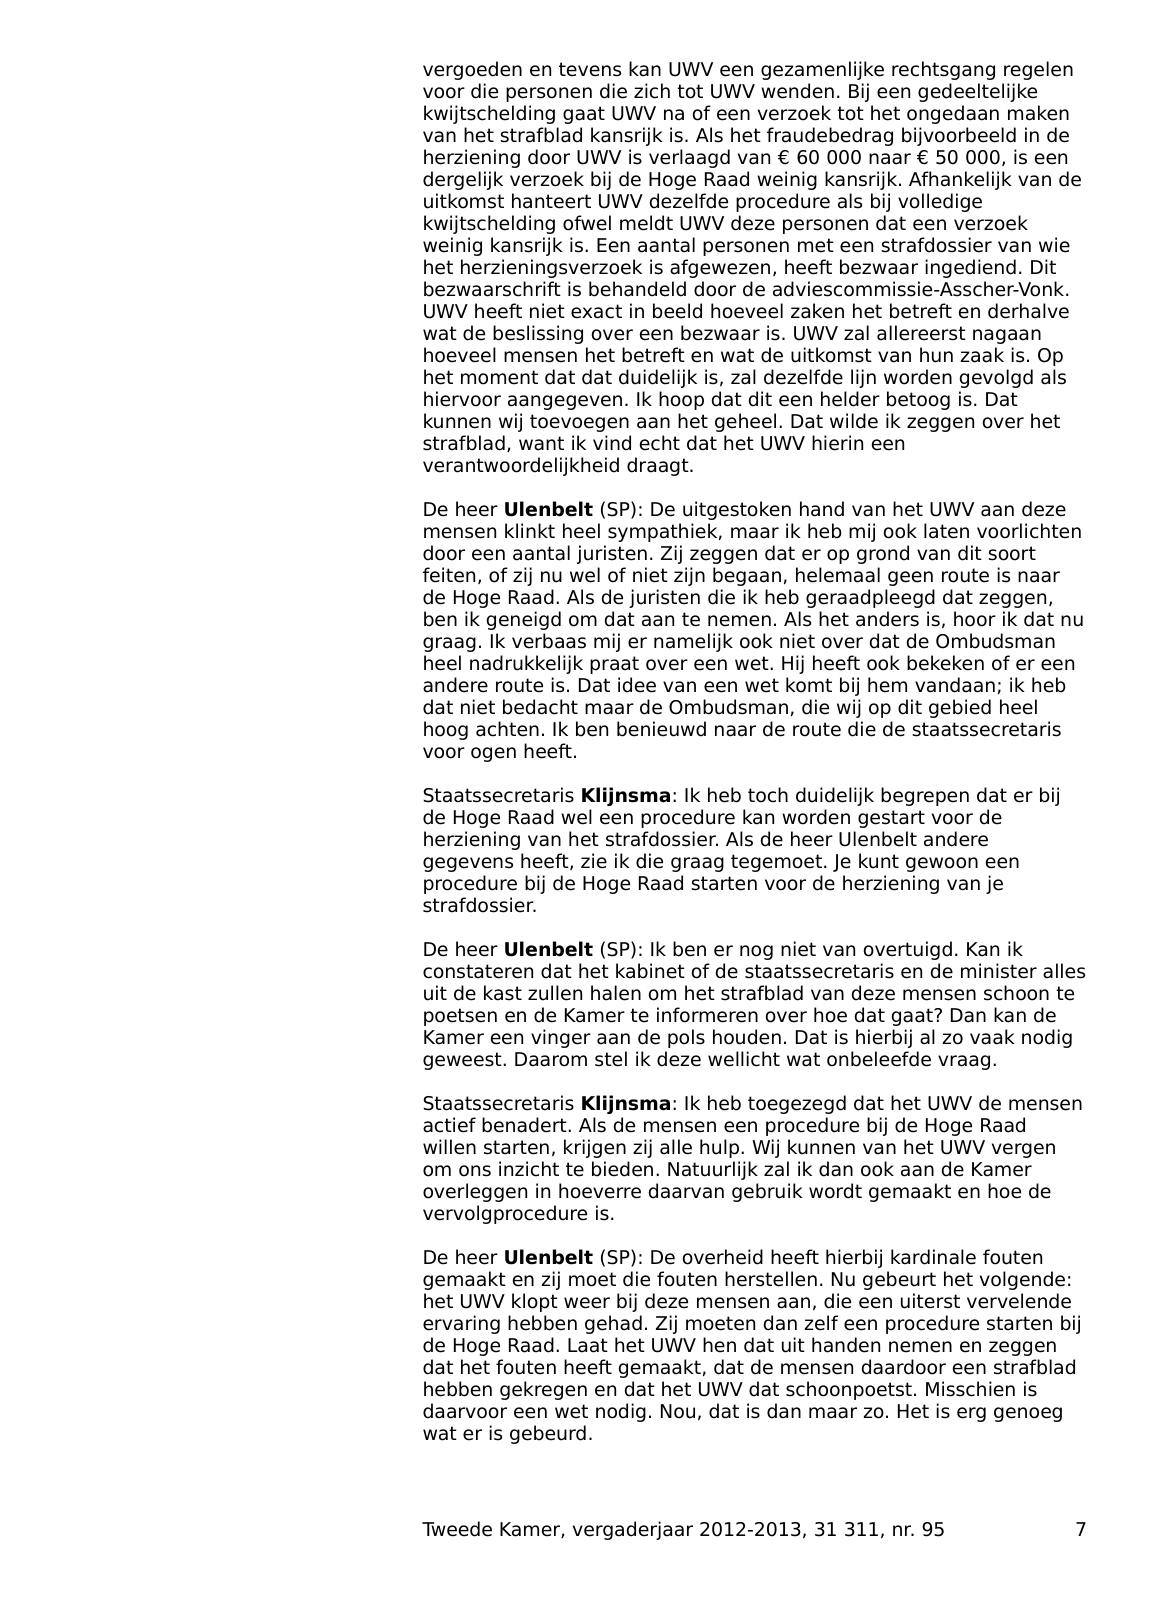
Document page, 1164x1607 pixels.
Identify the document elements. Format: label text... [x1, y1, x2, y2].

text vergoeden en tevens kan UWV een gezamenlijke rechtsgang regelen voor die personen die zich tot UWV wenden. Bij een gedeeltelijke kwijtschelding gaat UWV na of een verzoek tot het ongedaan maken van het strafblad kansrijk is. Als het fraudebedrag bijvoorbeeld in de herziening door UWV is verlaagd van € 60 000 naar € 50 000, is een dergelijk verzoek bij de Hoge Raad weinig kansrijk. Afhankelijk van de uitkomst hanteert UWV dezelfde procedure als bij volledige kwijtschelding ofwel meldt UWV deze personen dat een verzoek weinig kansrijk is. Een aantal personen met een strafdossier van wie het herzieningsverzoek is afgewezen, heeft bezwaar ingediend. Dit bezwaarschrift is behandeld door de adviescommissie-Asscher-Vonk. UWV heeft niet exact in beeld hoeveel zaken het betreft en derhalve wat de beslissing over een bezwaar is. UWV zal allereerst nagaan hoeveel mensen het betreft en wat de uitkomst van hun zaak is. Op het moment dat dat duidelijk is, zal dezelfde lijn worden gevolgd als hiervoor aangegeven. Ik hoop dat dit een helder betoog is. Dat kunnen wij toevoegen aan het geheel. Dat wilde ik zeggen over het strafblad, want ik vind echt dat het UWV hierin een verantwoordelijkheid draagt. [422, 59, 1087, 477]
text De heer Ulenbelt (SP): Ik ben er nog niet van overtuigd. Kan ik constateren dat het kabinet of de staatssecretaris en de minister alles uit de kast zullen halen om het strafblad van deze mensen schoon te poetsen en de Kamer te informeren over hoe dat gaat? Dan kan de Kamer een vinger aan de pols houden. Dat is hierbij al zo vaak nodig geweest. Daarom stel ik deze wellicht wat onbeleefde vraag. [422, 939, 1087, 1071]
text De heer Ulenbelt (SP): De uitgestoken hand van het UWV aan deze mensen klinkt heel sympathiek, maar ik heb mij ook laten voorlichten door een aantal juristen. Zij zeggen dat er op grond van dit soort feiten, of zij nu wel of niet zijn begaan, helemaal geen route is naar de Hoge Raad. Als de juristen die ik heb geraadpleegd dat zeggen, ben ik geneigd om dat aan te nemen. Als het anders is, hoor ik dat nu graag. Ik verbaas mij er namelijk ook niet over dat de Ombudsman heel nadrukkelijk praat over een wet. Hij heeft ook bekeken of er een andere route is. Dat idee van een wet komt bij hem vandaan; ik heb dat niet bedacht maar de Ombudsman, die wij op dit gebied heel hoog achten. Ik ben benieuwd naar de route die de staatssecretaris voor ogen heeft. [422, 499, 1087, 763]
text De heer Ulenbelt (SP): De overheid heeft hierbij kardinale fouten gemaakt en zij moet die fouten herstellen. Nu gebeurt het volgende: het UWV klopt weer bij deze mensen aan, die een uiterst vervelende ervaring hebben gehad. Zij moeten dan zelf een procedure starten bij de Hoge Raad. Laat het UWV hen dat uit handen nemen en zeggen dat het fouten heeft gemaakt, dat de mensen daardoor een strafblad hebben gekregen en dat het UWV dat schoonpoetst. Misschien is daarvoor een wet nodig. Nou, dat is dan maar zo. Het is erg genoeg wat er is gebeurd. [422, 1247, 1087, 1445]
text Staatssecretaris Klijnsma: Ik heb toch duidelijk begrepen dat er bij de Hoge Raad wel een procedure kan worden gestart voor de herziening van het strafdossier. Als de heer Ulenbelt andere gegevens heeft, zie ik die graag tegemoet. Je kunt gewoon een procedure bij de Hoge Raad starten voor de herziening van je strafdossier. [422, 785, 1087, 917]
text Staatssecretaris Klijnsma: Ik heb toegezegd dat het UWV de mensen actief benadert. Als de mensen een procedure bij de Hoge Raad willen starten, krijgen zij alle hulp. Wij kunnen van het UWV vergen om ons inzicht te bieden. Natuurlijk zal ik dan ook aan de Kamer overleggen in hoeverre daarvan gebruik wordt gemaakt en hoe de vervolgprocedure is. [422, 1093, 1087, 1225]
